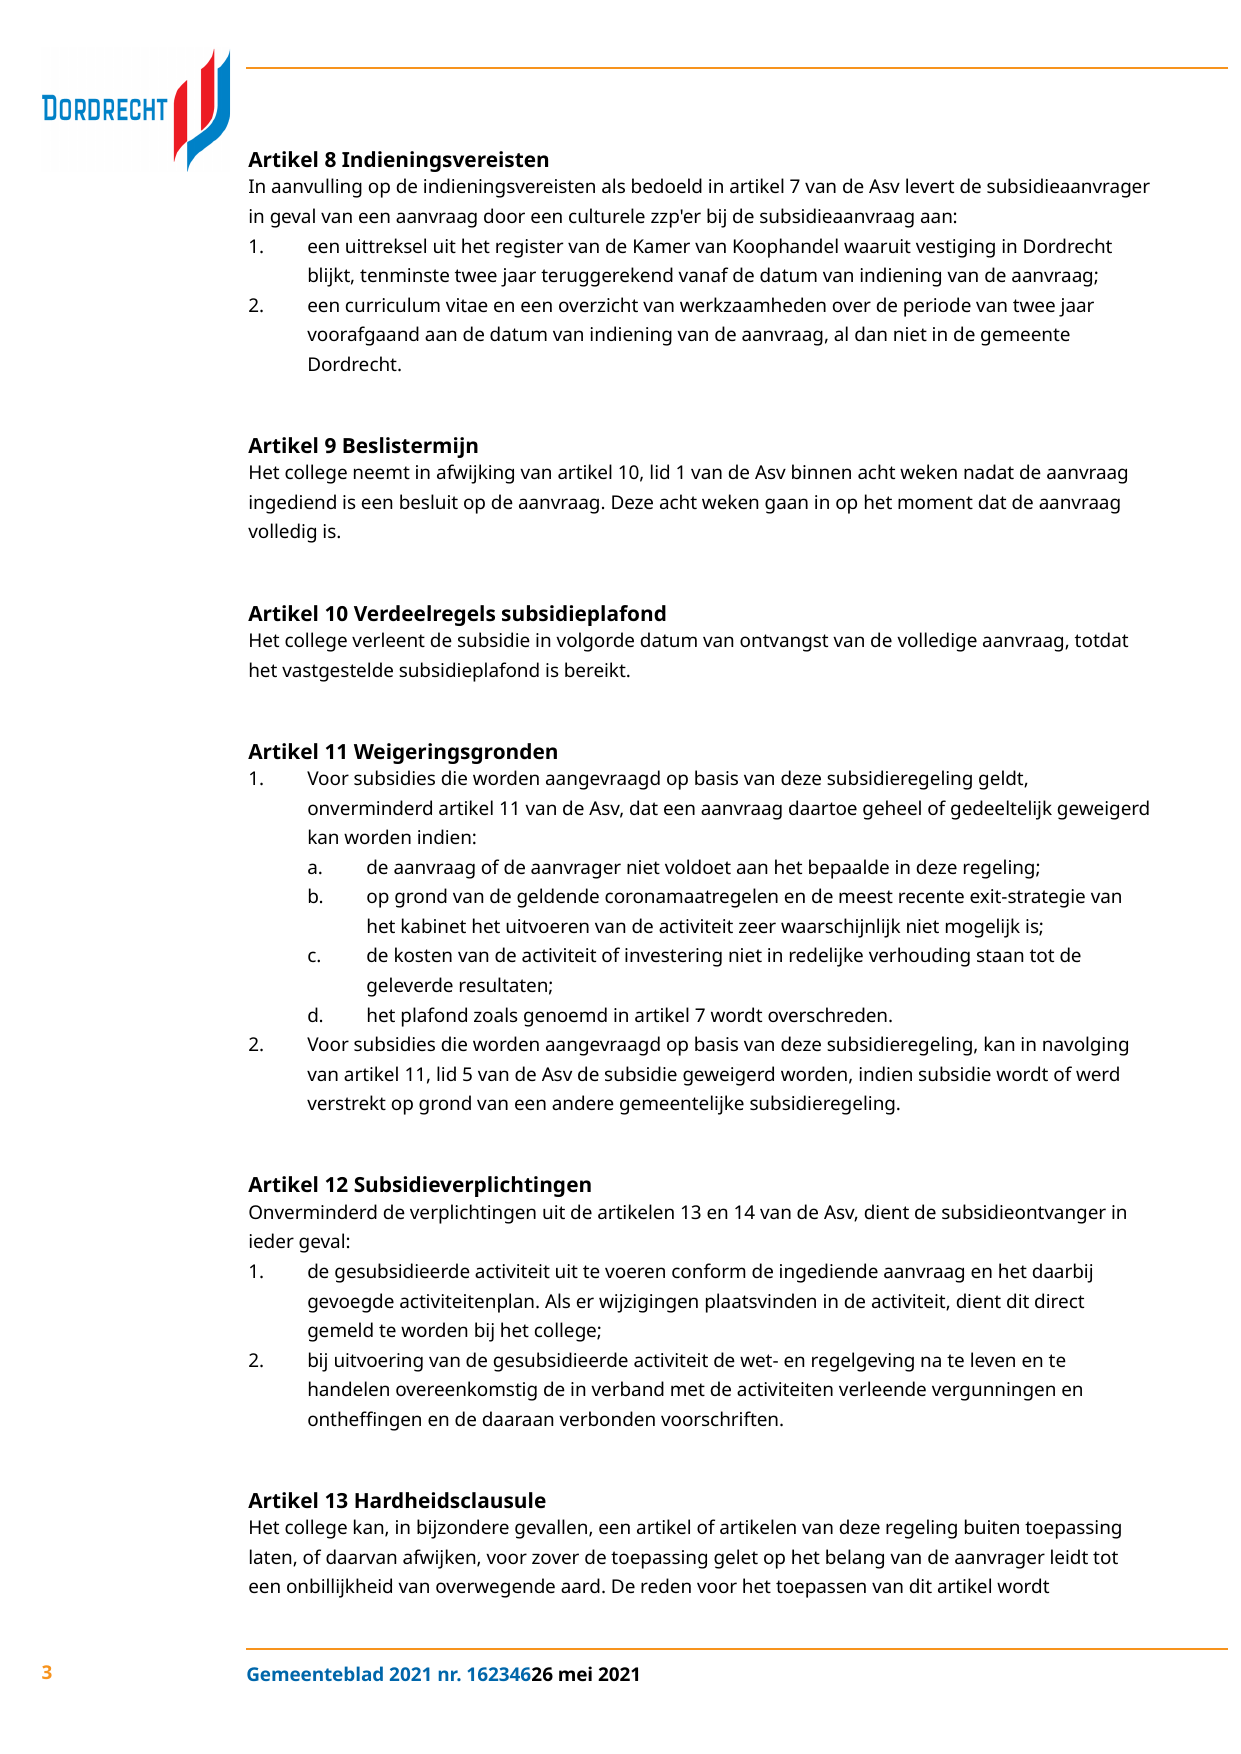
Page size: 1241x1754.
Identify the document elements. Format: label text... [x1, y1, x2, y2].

text Artikel 12 Subsidieverplichtingen [248, 1171, 1152, 1199]
text Het college verleent de subsidie in volgorde datum van ontvangst van de volledige aanvraag, totdat het vastgestelde subsidieplafond is bereikt. [248, 627, 1152, 682]
list Voor subsidies die worden aangevraagd op basis van deze subsidieregeling, kan in navolging van artikel 11, lid 5 van de Asv de subsidie geweigerd worden, indien subsidie wordt of werd verstrekt op grond van een andere gemeentelijke subsidieregeling. [248, 1031, 1152, 1116]
text Artikel 13 Hardheidsclausule [248, 1486, 1152, 1514]
list Voor subsidies die worden aangevraagd op basis van deze subsidieregeling geldt, onverminderd artikel 11 van de Asv, dat een aanvraag daartoe geheel of gedeeltelijk geweigerd kan worden indien: [248, 765, 1152, 850]
text Artikel 9 Beslistermijn [248, 431, 1152, 459]
picture [41, 47, 231, 172]
list het plafond zoals genoemd in artikel 7 wordt overschreden. [307, 1002, 1152, 1028]
text Het college kan, in bijzondere gevallen, een artikel of artikelen van deze regeling buiten toepassing laten, of daarvan afwijken, voor zover de toepassing gelet op het belang van de aanvrager leidt tot een onbillijkheid van overwegende aard. De reden voor het toepassen van dit artikel wordt [248, 1514, 1152, 1599]
list een uittreksel uit het register van de Kamer van Koophandel waaruit vestiging in Dordrecht blijkt, tenminste twee jaar teruggerekend vanaf de datum van indiening van de aanvraag; [248, 233, 1152, 288]
list bij uitvoering van de gesubsidieerde activiteit de wet- en regelgeving na te leven en te handelen overeenkomstig de in verband met de activiteiten verleende vergunningen en ontheffingen en de daaraan verbonden voorschriften. [248, 1347, 1152, 1432]
text Artikel 8 Indieningsvereisten [248, 145, 1152, 174]
text Artikel 10 Verdeelregels subsidieplafond [248, 599, 1152, 627]
list op grond van de geldende coronamaatregelen en de meest recente exit-strategie van het kabinet het uitvoeren van de activiteit zeer waarschijnlijk niet mogelijk is; [307, 883, 1152, 939]
list de kosten van de activiteit of investering niet in redelijke verhouding staan tot de geleverde resultaten; [307, 943, 1152, 998]
text In aanvulling op de indieningsvereisten als bedoeld in artikel 7 van de Asv levert de subsidieaanvrager in geval van een aanvraag door een culturele zzp'er bij de subsidieaanvraag aan: [248, 174, 1152, 229]
text Artikel 11 Weigeringsgronden [248, 737, 1152, 765]
text Onverminderd de verplichtingen uit de artikelen 13 en 14 van de Asv, dient de subsidieontvanger in ieder geval: [248, 1199, 1152, 1254]
text Het college neemt in afwijking van artikel 10, lid 1 van de Asv binnen acht weken nadat de aanvraag ingediend is een besluit op de aanvraag. Deze acht weken gaan in op het moment dat de aanvraag volledig is. [248, 459, 1152, 544]
list een curriculum vitae en een overzicht van werkzaamheden over de periode van twee jaar voorafgaand aan de datum van indiening van de aanvraag, al dan niet in de gemeente Dordrecht. [248, 292, 1152, 377]
list de aanvraag of de aanvrager niet voldoet aan het bepaalde in deze regeling; [307, 854, 1152, 880]
list de gesubsidieerde activiteit uit te voeren conform de ingediende aanvraag en het daarbij gevoegde activiteitenplan. Als er wijzigingen plaatsvinden in de activiteit, dient dit direct gemeld te worden bij het college; [248, 1258, 1152, 1343]
